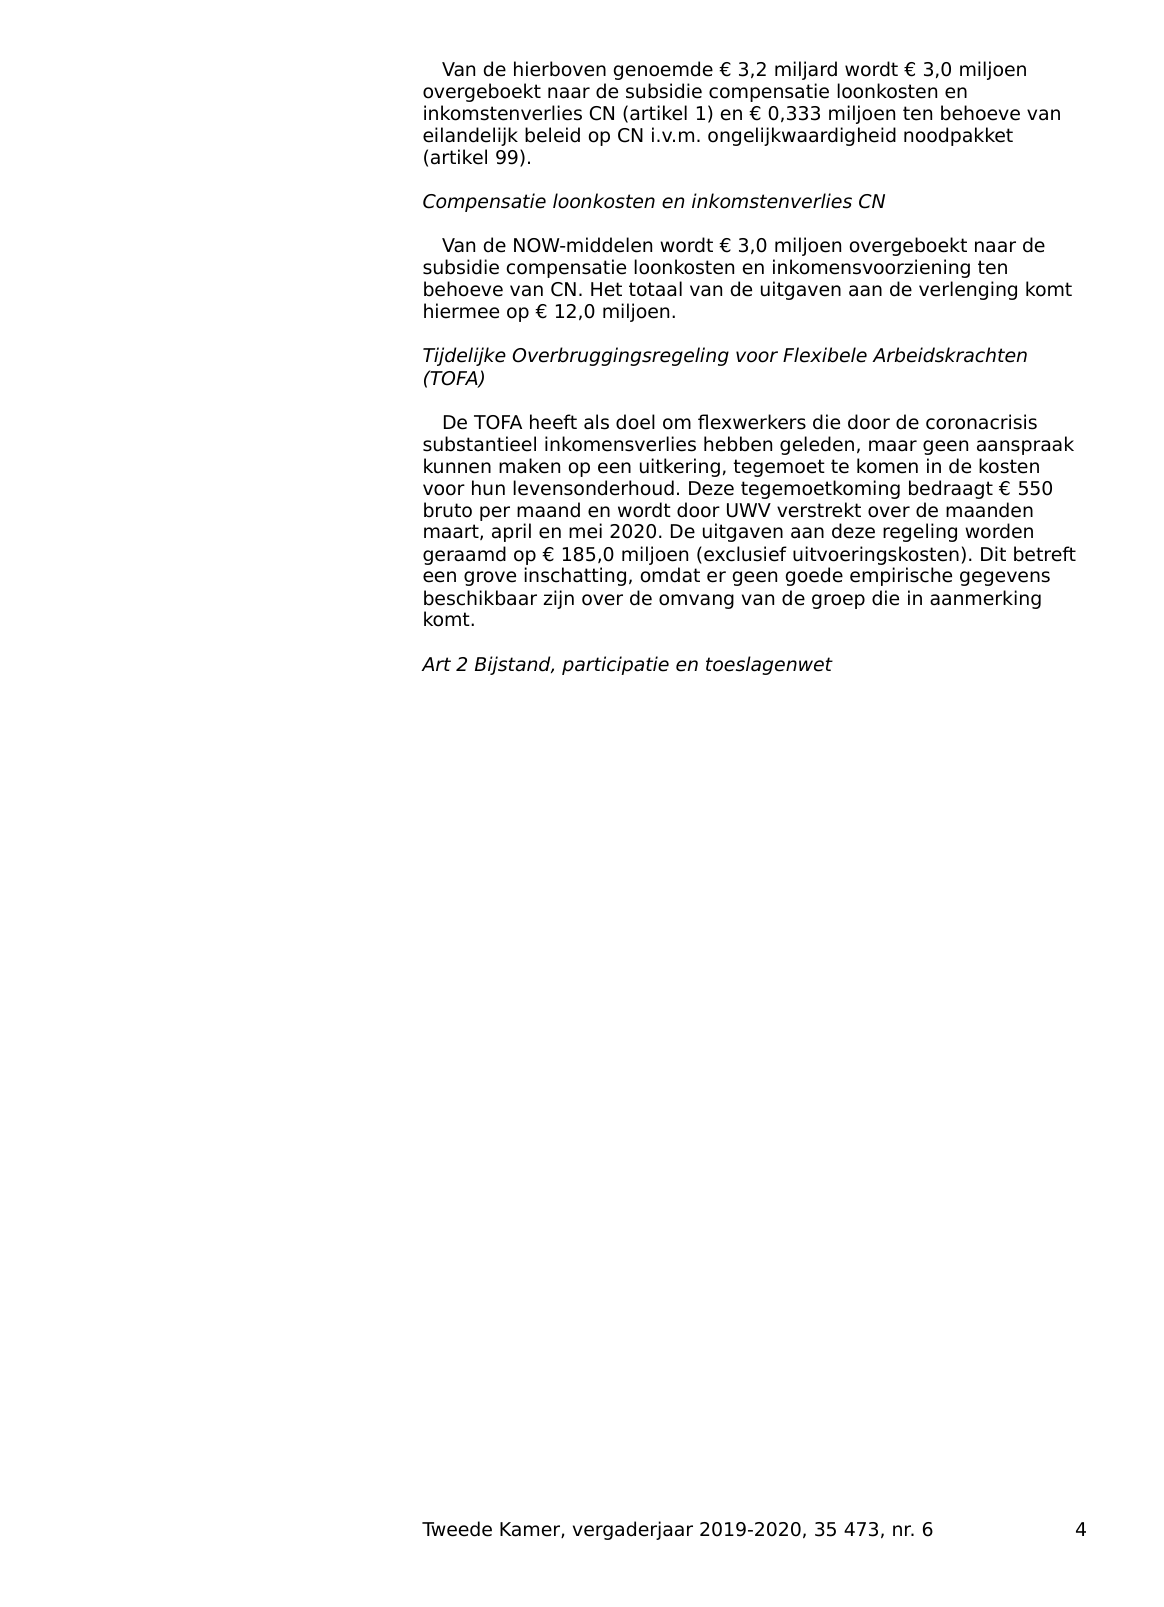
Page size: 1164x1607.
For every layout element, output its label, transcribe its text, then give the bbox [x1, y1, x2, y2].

text Van de hierboven genoemde € 3,2 miljard wordt € 3,0 miljoen overgeboekt naar de subsidie compensatie loonkosten en inkomstenverlies CN (artikel 1) en € 0,333 miljoen ten behoeve van eilandelijk beleid op CN i.v.m. ongelijkwaardigheid noodpakket (artikel 99). [422, 59, 1087, 169]
subtitle Tijdelijke Overbruggingsregeling voor Flexibele Arbeidskrachten (TOFA) [422, 345, 1087, 389]
text De TOFA heeft als doel om flexwerkers die door de coronacrisis substantieel inkomensverlies hebben geleden, maar geen aanspraak kunnen maken op een uitkering, tegemoet te komen in de kosten voor hun levensonderhoud. Deze tegemoetkoming bedraagt € 550 bruto per maand en wordt door UWV verstrekt over de maanden maart, april en mei 2020. De uitgaven aan deze regeling worden geraamd op € 185,0 miljoen (exclusief uitvoeringskosten). Dit betreft een grove inschatting, omdat er geen goede empirische gegevens beschikbaar zijn over de omvang van de groep die in aanmerking komt. [422, 412, 1087, 631]
subtitle Compensatie loonkosten en inkomstenverlies CN [422, 191, 1087, 213]
text Van de NOW-middelen wordt € 3,0 miljoen overgeboekt naar de subsidie compensatie loonkosten en inkomensvoorziening ten behoeve van CN. Het totaal van de uitgaven aan de verlenging komt hiermee op € 12,0 miljoen. [422, 235, 1087, 323]
subtitle Art 2 Bijstand, participatie en toeslagenwet [422, 653, 1087, 676]
